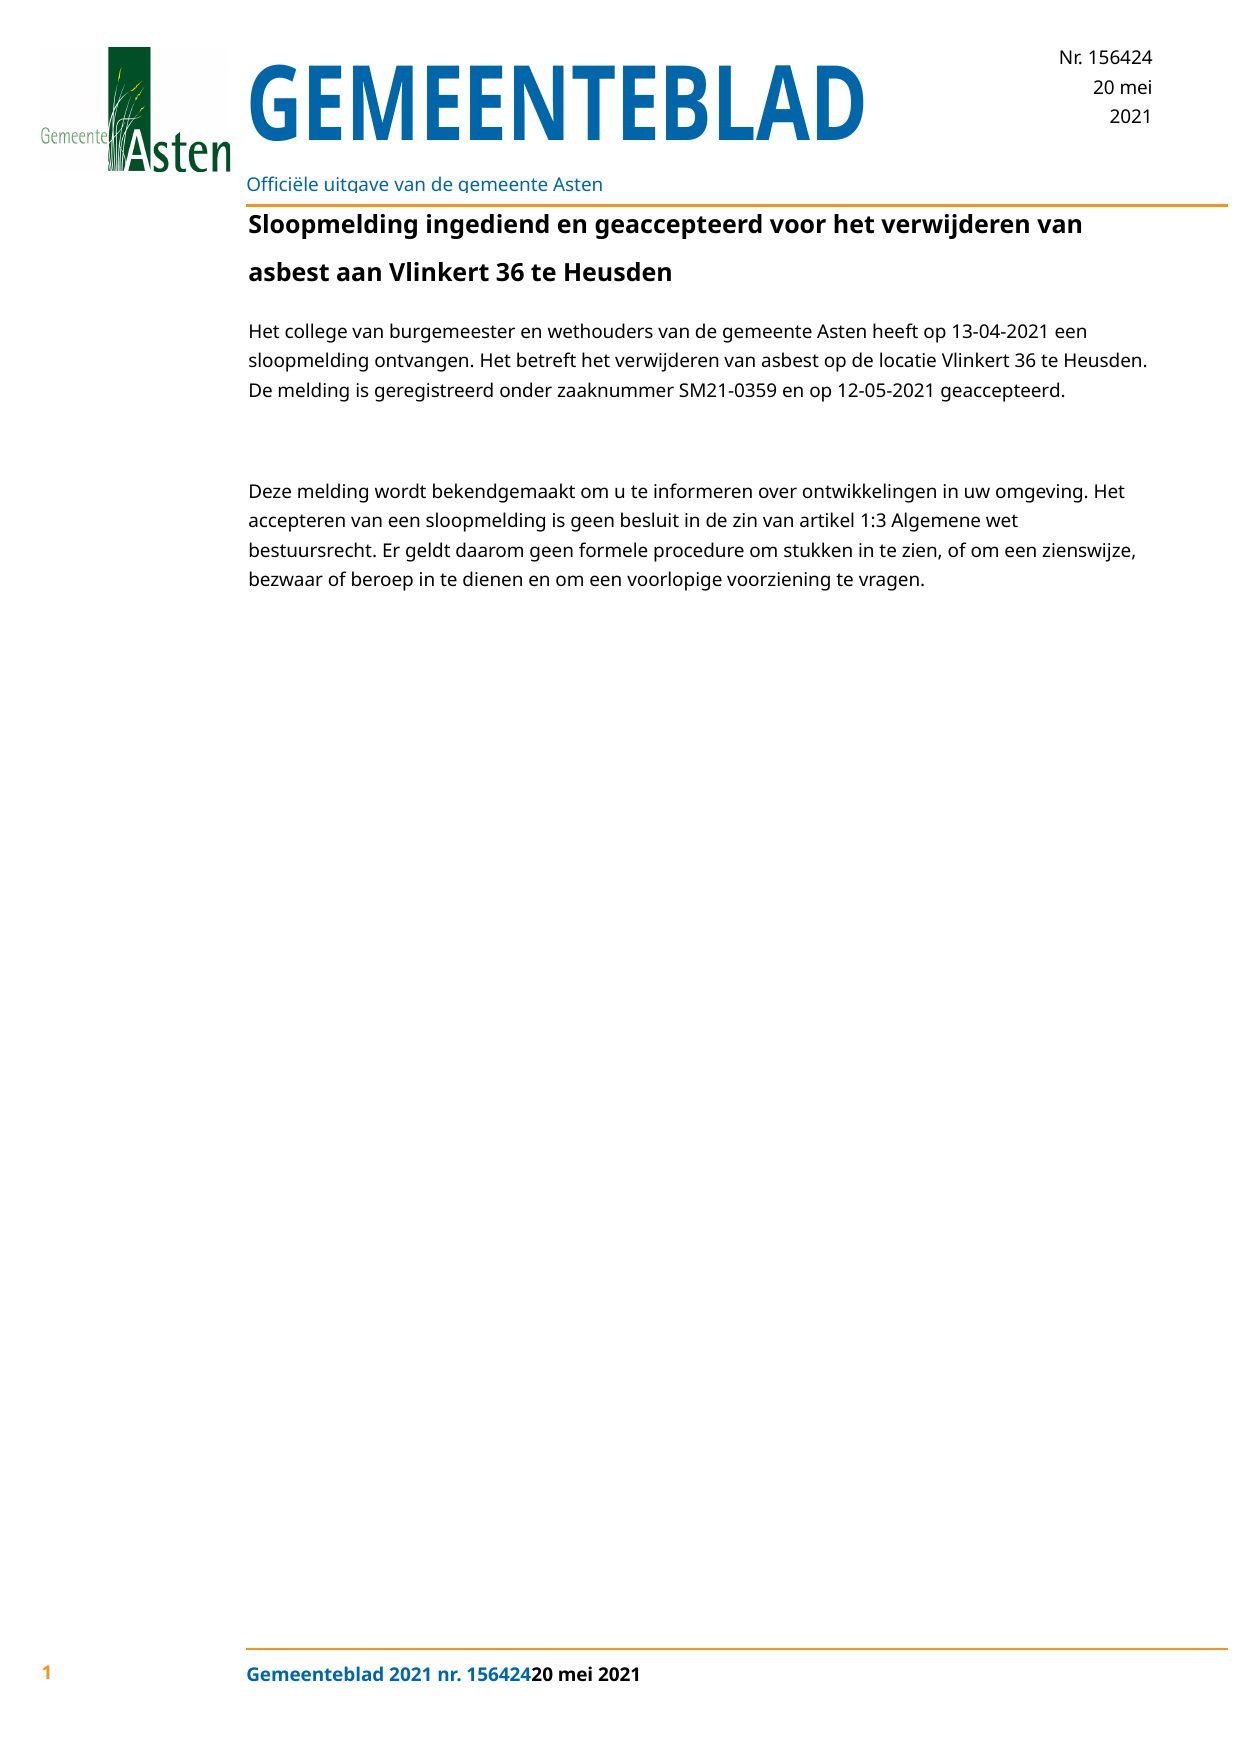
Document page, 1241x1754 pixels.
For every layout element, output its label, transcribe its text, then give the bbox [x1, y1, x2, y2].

text Het college van burgemeester en wethouders van de gemeente Asten heeft op 13-04-2021 een sloopmelding ontvangen. Het betreft het verwijderen van asbest op de locatie Vlinkert 36 te Heusden. De melding is geregistreerd onder zaaknummer SM21-0359 en op 12-05-2021 geaccepteerd. [248, 318, 1152, 403]
text Sloopmelding ingediend en geaccepteerd voor het verwijderen van asbest aan Vlinkert 36 te Heusden [248, 207, 1152, 288]
picture [41, 47, 231, 172]
text Deze melding wordt bekendgemaakt om u te informeren over ontwikkelingen in uw omgeving. Het accepteren van een sloopmelding is geen besluit in de zin van artikel 1:3 Algemene wet bestuursrecht. Er geldt daarom geen formele procedure om stukken in te zien, of om een zienswijze, bezwaar of beroep in te dienen en om een voorlopige voorziening te vragen. [248, 478, 1152, 592]
